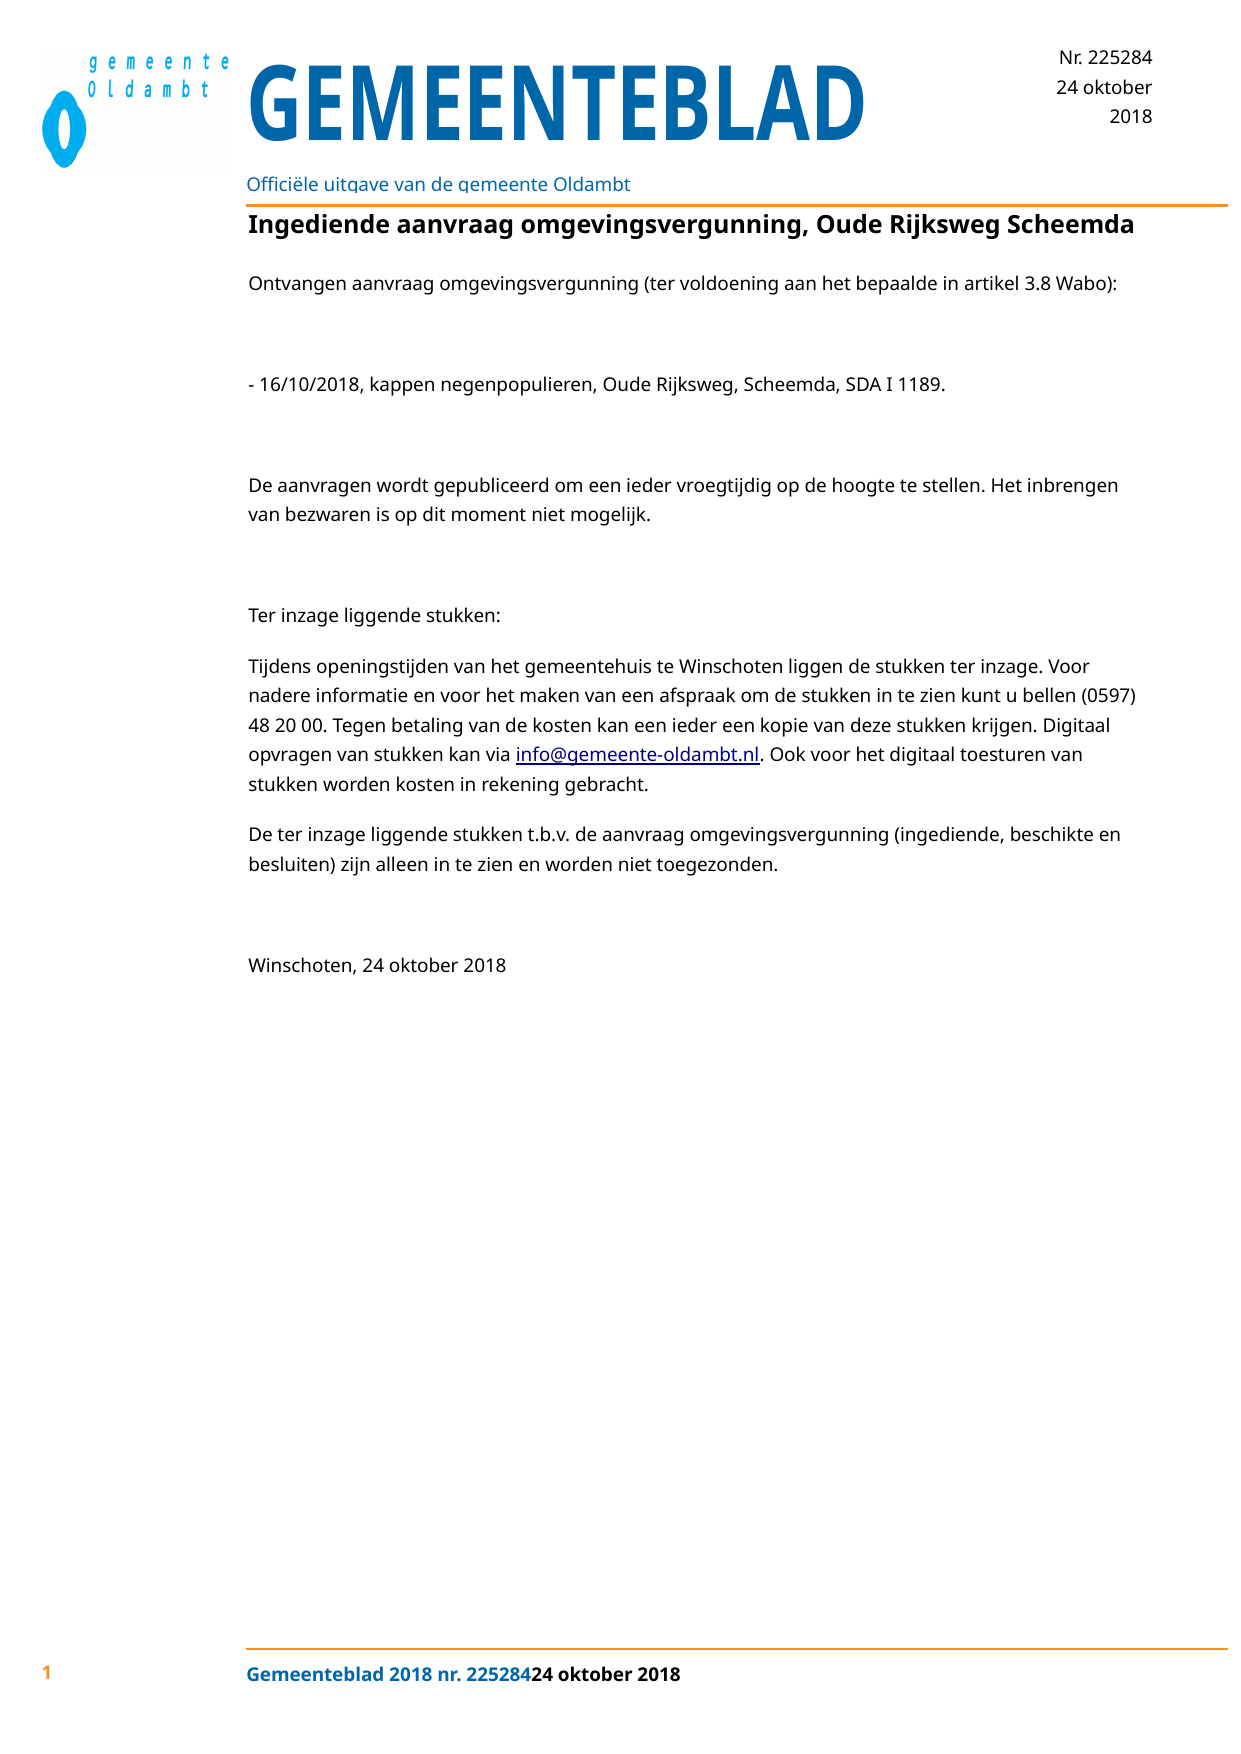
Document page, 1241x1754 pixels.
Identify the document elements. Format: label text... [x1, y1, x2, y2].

text Ter inzage liggende stukken: [248, 602, 1152, 628]
text Ingediende aanvraag omgevingsvergunning, Oude Rijksweg Scheemda [248, 207, 1152, 241]
text De aanvragen wordt gepubliceerd om een ieder vroegtijdig op de hoogte te stellen. Het inbrengen van bezwaren is op dit moment niet mogelijk. [248, 472, 1152, 527]
text De ter inzage liggende stukken t.b.v. de aanvraag omgevingsvergunning (ingediende, beschikte en besluiten) zijn alleen in te zien en worden niet toegezonden. [248, 822, 1152, 877]
picture [41, 47, 231, 172]
text Ontvangen aanvraag omgevingsvergunning (ter voldoening aan het bepaalde in artikel 3.8 Wabo): [248, 270, 1152, 296]
text Winschoten, 24 oktober 2018 [248, 952, 1152, 978]
text - 16/10/2018, kappen negenpopulieren, Oude Rijksweg, Scheemda, SDA I 1189. [248, 371, 1152, 397]
text Tijdens openingstijden van het gemeentehuis te Winschoten liggen de stukken ter inzage. Voor nadere informatie en voor het maken van een afspraak om de stukken in te zien kunt u bellen (0597) 48 20 00. Tegen betaling van de kosten kan een ieder een kopie van deze stukken krijgen. Digitaal opvragen van stukken kan via info@gemeente-oldambt.nl. Ook voor het digitaal toesturen van stukken worden kosten in rekening gebracht. [248, 653, 1152, 797]
